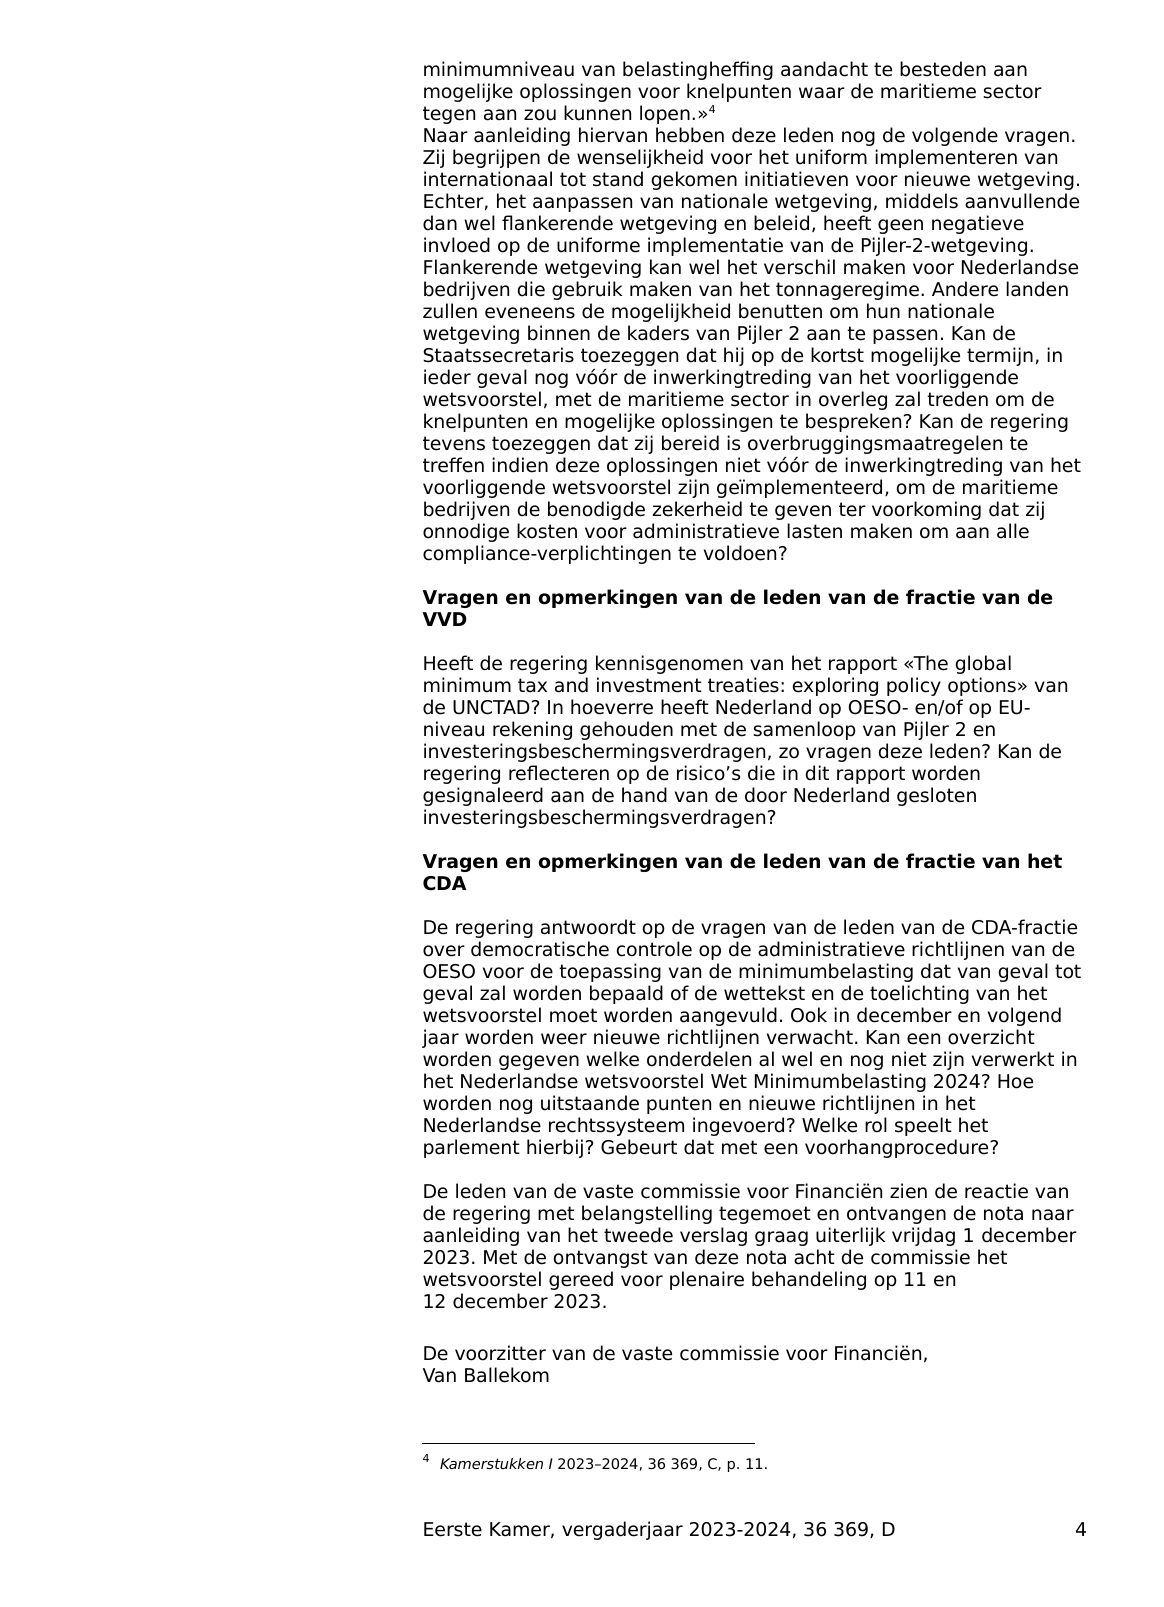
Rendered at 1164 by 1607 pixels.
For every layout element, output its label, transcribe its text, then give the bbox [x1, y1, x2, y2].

text Kamerstukken I 2023–2024, 36 369, C, p. 11. [422, 1452, 1087, 1474]
text De regering antwoordt op de vragen van de leden van de CDA-fractie over democratische controle op de administratieve richtlijnen van de OESO voor de toepassing van de minimumbelasting dat van geval tot geval zal worden bepaald of de wettekst en de toelichting van het wetsvoorstel moet worden aangevuld. Ook in december en volgend jaar worden weer nieuwe richtlijnen verwacht. Kan een overzicht worden gegeven welke onderdelen al wel en nog niet zijn verwerkt in het Nederlandse wetsvoorstel Wet Minimumbelasting 2024? Hoe worden nog uitstaande punten en nieuwe richtlijnen in het Nederlandse rechtssysteem ingevoerd? Welke rol speelt het parlement hierbij? Gebeurt dat met een voorhangprocedure? [422, 917, 1087, 1159]
text De voorzitter van de vaste commissie voor Financiën, Van Ballekom [422, 1343, 1087, 1387]
subtitle Vragen en opmerkingen van de leden van de fractie van de VVD [422, 587, 1087, 631]
subtitle Vragen en opmerkingen van de leden van de fractie van het CDA [422, 851, 1087, 895]
text Zij begrijpen de wenselijkheid voor het uniform implementeren van internationaal tot stand gekomen initiatieven voor nieuwe wetgeving. Echter, het aanpassen van nationale wetgeving, middels aanvullende dan wel flankerende wetgeving en beleid, heeft geen negatieve invloed op de uniforme implementatie van de Pijler-2-wetgeving. Flankerende wetgeving kan wel het verschil maken voor Nederlandse bedrijven die gebruik maken van het tonnageregime. Andere landen zullen eveneens de mogelijkheid benutten om hun nationale wetgeving binnen de kaders van Pijler 2 aan te passen. Kan de Staatssecretaris toezeggen dat hij op de kortst mogelijke termijn, in ieder geval nog vóór de inwerkingtreding van het voorliggende wetsvoorstel, met de maritieme sector in overleg zal treden om de knelpunten en mogelijke oplossingen te bespreken? Kan de regering tevens toezeggen dat zij bereid is overbruggingsmaatregelen te treffen indien deze oplossingen niet vóór de inwerkingtreding van het voorliggende wetsvoorstel zijn geïmplementeerd, om de maritieme bedrijven de benodigde zekerheid te geven ter voorkoming dat zij onnodige kosten voor administratieve lasten maken om aan alle compliance-verplichtingen te voldoen? [422, 147, 1087, 564]
text Heeft de regering kennisgenomen van het rapport «The global minimum tax and investment treaties: exploring policy options» van de UNCTAD? In hoeverre heeft Nederland op OESO- en/of op EU-niveau rekening gehouden met de samenloop van Pijler 2 en investeringsbeschermingsverdragen, zo vragen deze leden? Kan de regering reflecteren op de risico’s die in dit rapport worden gesignaleerd aan de hand van de door Nederland gesloten investeringsbeschermingsverdragen? [422, 653, 1087, 829]
text Naar aanleiding hiervan hebben deze leden nog de volgende vragen. [422, 125, 1087, 147]
text minimumniveau van belastingheffing aandacht te besteden aan mogelijke oplossingen voor knelpunten waar de maritieme sector tegen aan zou kunnen lopen.» [422, 59, 1087, 125]
text De leden van de vaste commissie voor Financiën zien de reactie van de regering met belangstelling tegemoet en ontvangen de nota naar aanleiding van het tweede verslag graag uiterlijk vrijdag 1 december 2023. Met de ontvangst van deze nota acht de commissie het wetsvoorstel gereed voor plenaire behandeling op 11 en 12 december 2023. [422, 1181, 1087, 1313]
